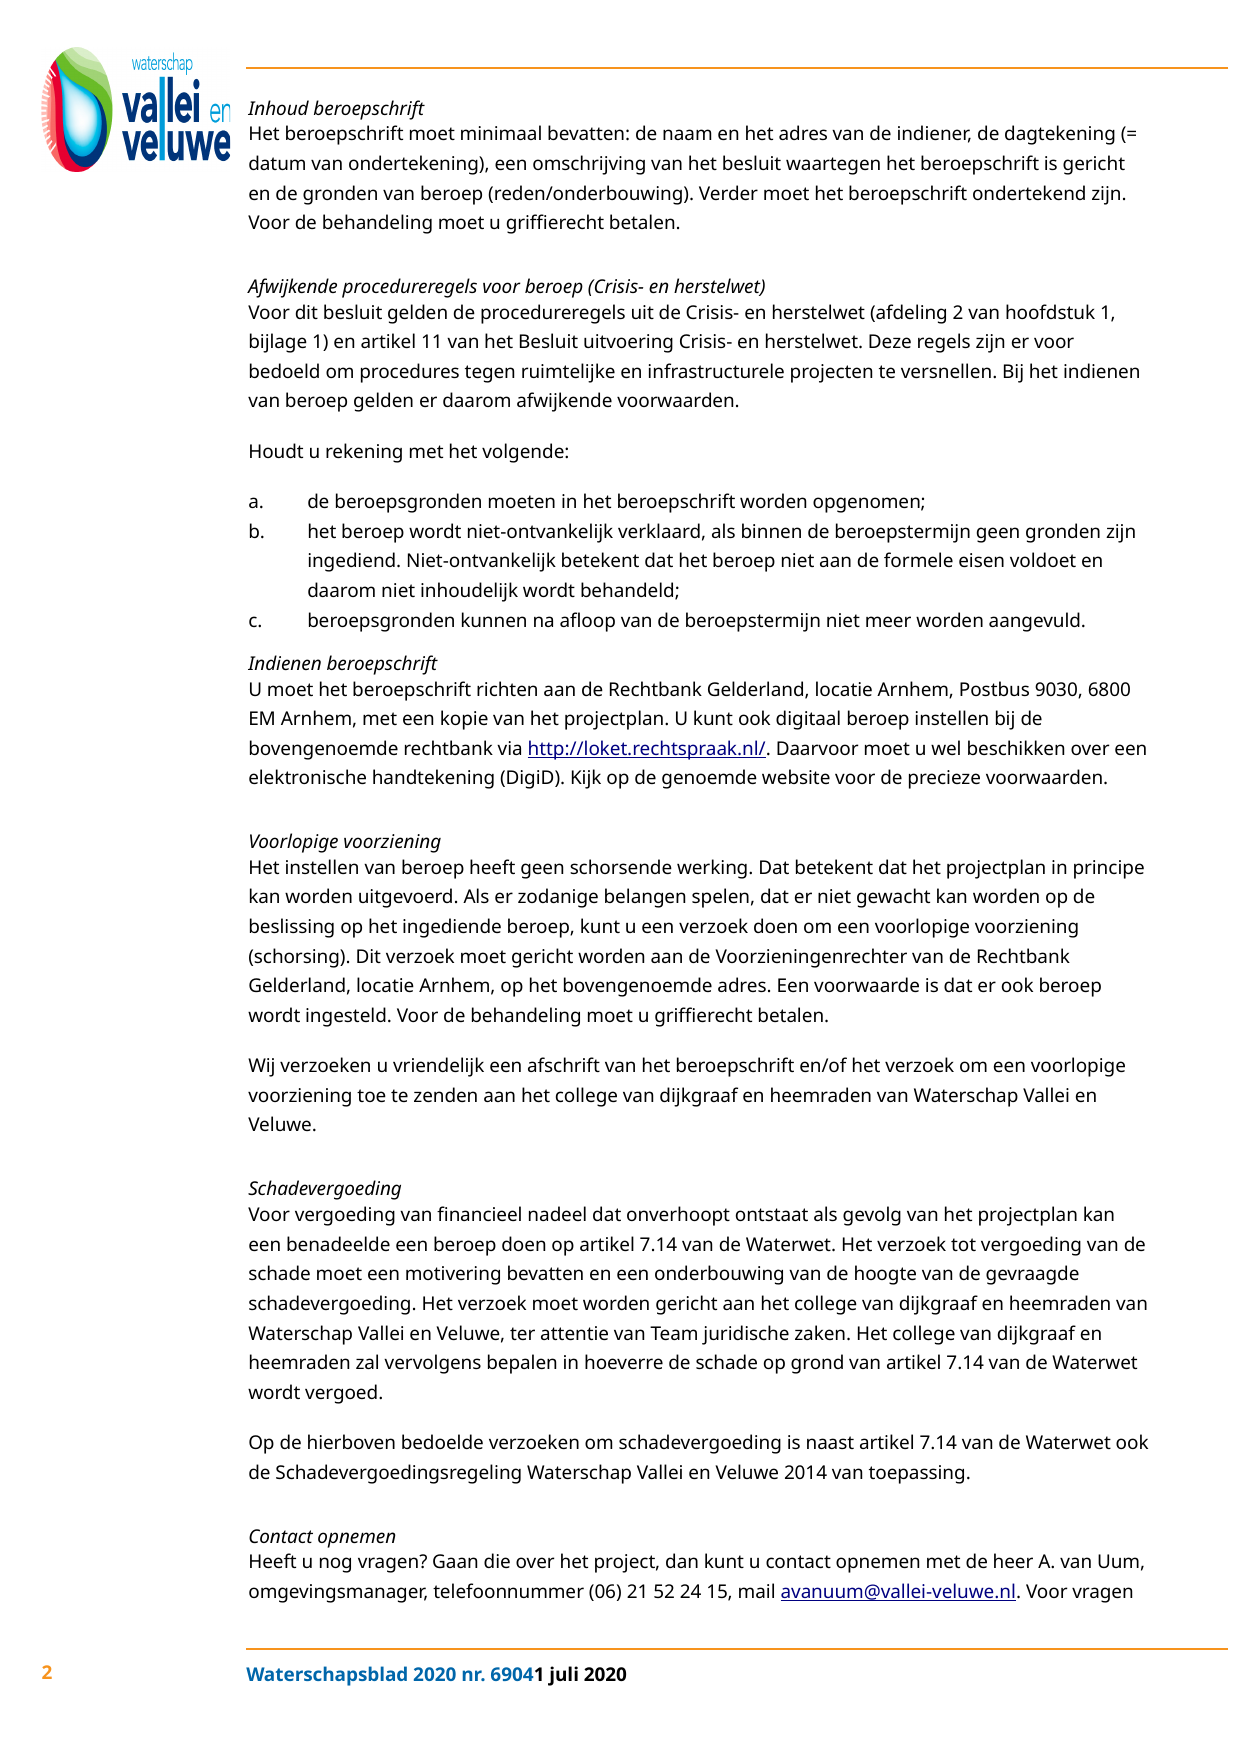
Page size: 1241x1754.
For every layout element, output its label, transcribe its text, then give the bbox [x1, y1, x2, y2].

picture [41, 47, 231, 172]
list de beroepsgronden moeten in het beroepschrift worden opgenomen; [248, 488, 1152, 514]
text Wij verzoeken u vriendelijk een afschrift van het beroepschrift en/of het verzoek om een voorlopige voorziening toe te zenden aan het college van dijkgraaf en heemraden van Waterschap Vallei en Veluwe. [248, 1052, 1152, 1137]
list beroepsgronden kunnen na afloop van de beroepstermijn niet meer worden aangevuld. [248, 607, 1152, 633]
text Voorlopige voorziening [248, 828, 1152, 854]
text Schadevergoeding [248, 1176, 1152, 1201]
text Het beroepschrift moet minimaal bevatten: de naam en het adres van de indiener, de dagtekening (= datum van ondertekening), een omschrijving van het besluit waartegen het beroepschrift is gericht en de gronden van beroep (reden/onderbouwing). Verder moet het beroepschrift ondertekend zijn. Voor de behandeling moet u griffierecht betalen. [248, 121, 1152, 235]
text Houdt u rekening met het volgende: [248, 438, 1152, 464]
list het beroep wordt niet-ontvankelijk verklaard, als binnen de beroepstermijn geen gronden zijn ingediend. Niet-ontvankelijk betekent dat het beroep niet aan de formele eisen voldoet en daarom niet inhoudelijk wordt behandeld; [248, 518, 1152, 603]
text Voor dit besluit gelden de procedureregels uit de Crisis- en herstelwet (afdeling 2 van hoofdstuk 1, bijlage 1) en artikel 11 van het Besluit uitvoering Crisis- en herstelwet. Deze regels zijn er voor bedoeld om procedures tegen ruimtelijke en infrastructurele projecten te versnellen. Bij het indienen van beroep gelden er daarom afwijkende voorwaarden. [248, 299, 1152, 413]
text Het instellen van beroep heeft geen schorsende werking. Dat betekent dat het projectplan in principe kan worden uitgevoerd. Als er zodanige belangen spelen, dat er niet gewacht kan worden op de beslissing op het ingediende beroep, kunt u een verzoek doen om een voorlopige voorziening (schorsing). Dit verzoek moet gericht worden aan de Voorzieningenrechter van de Rechtbank Gelderland, locatie Arnhem, op het bovengenoemde adres. Een voorwaarde is dat er ook beroep wordt ingesteld. Voor de behandeling moet u griffierecht betalen. [248, 854, 1152, 1028]
text Op de hierboven bedoelde verzoeken om schadevergoeding is naast artikel 7.14 van de Waterwet ook de Schadevergoedingsregeling Waterschap Vallei en Veluwe 2014 van toepassing. [248, 1429, 1152, 1484]
text Contact opnemen [248, 1523, 1152, 1548]
text Indienen beroepschrift [248, 650, 1152, 676]
text Afwijkende procedureregels voor beroep (Crisis- en herstelwet) [248, 273, 1152, 299]
text Heeft u nog vragen? Gaan die over het project, dan kunt u contact opnemen met de heer A. van Uum, omgevingsmanager, telefoonnummer (06) 21 52 24 15, mail avanuum@vallei-veluwe.nl. Voor vragen [248, 1548, 1152, 1604]
text Inhoud beroepschrift [248, 95, 1152, 121]
text Voor vergoeding van financieel nadeel dat onverhoopt ontstaat als gevolg van het projectplan kan een benadeelde een beroep doen op artikel 7.14 van de Waterwet. Het verzoek tot vergoeding van de schade moet een motivering bevatten en een onderbouwing van de hoogte van de gevraagde schadevergoeding. Het verzoek moet worden gericht aan het college van dijkgraaf en heemraden van Waterschap Vallei en Veluwe, ter attentie van Team juridische zaken. Het college van dijkgraaf en heemraden zal vervolgens bepalen in hoeverre de schade op grond van artikel 7.14 van de Waterwet wordt vergoed. [248, 1201, 1152, 1404]
text U moet het beroepschrift richten aan de Rechtbank Gelderland, locatie Arnhem, Postbus 9030, 6800 EM Arnhem, met een kopie van het projectplan. U kunt ook digitaal beroep instellen bij de bovengenoemde rechtbank via http://loket.rechtspraak.nl/. Daarvoor moet u wel beschikken over een elektronische handtekening (DigiD). Kijk op de genoemde website voor de precieze voorwaarden. [248, 676, 1152, 790]
